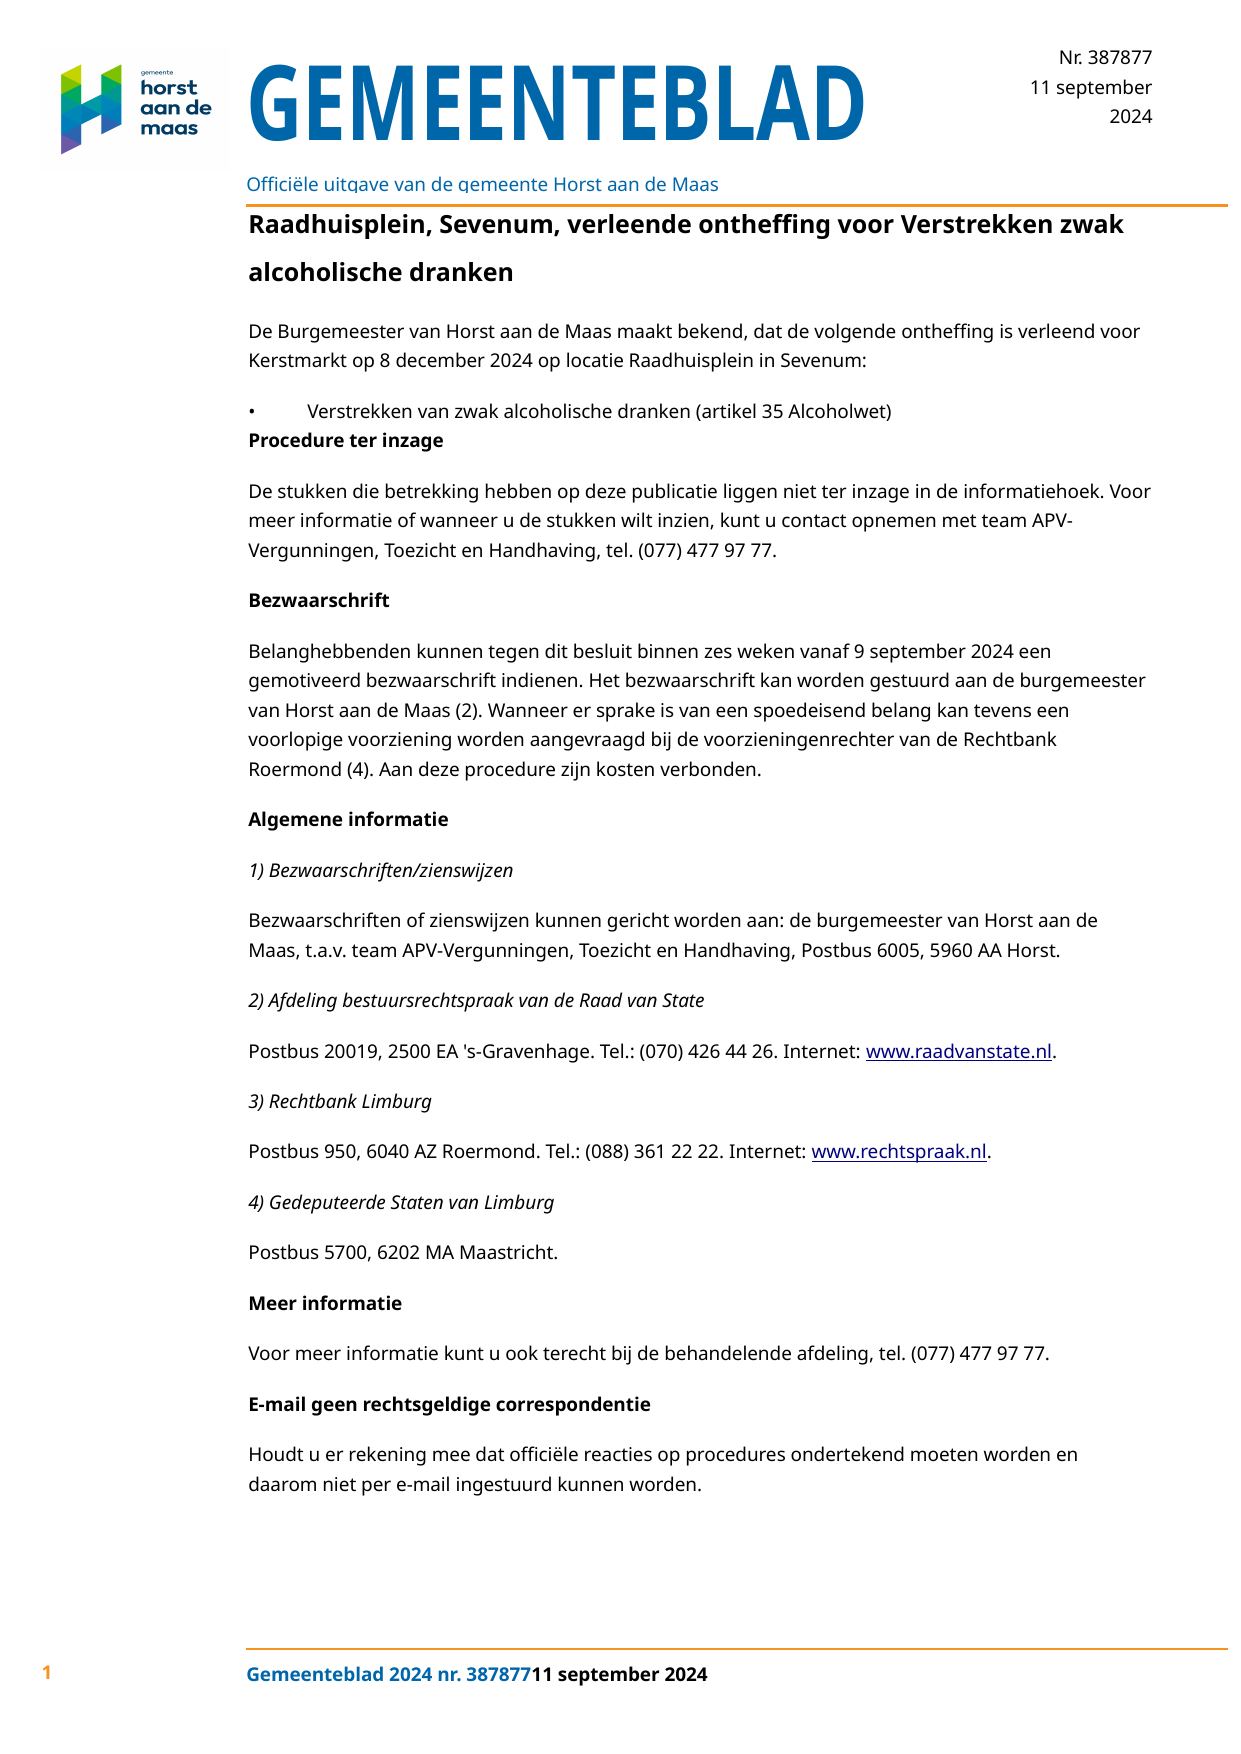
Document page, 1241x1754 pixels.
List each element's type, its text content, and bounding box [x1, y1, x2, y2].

text Postbus 950, 6040 AZ Roermond. Tel.: (088) 361 22 22. Internet: www.rechtspraak.nl. [248, 1139, 1152, 1164]
text De stukken die betrekking hebben op deze publicatie liggen niet ter inzage in de informatiehoek. Voor meer informatie of wanneer u de stukken wilt inzien, kunt u contact opnemen met team APV-Vergunningen, Toezicht en Handhaving, tel. (077) 477 97 77. [248, 478, 1152, 563]
text E-mail geen rechtsgeldige correspondentie [248, 1391, 1152, 1417]
text Houdt u er rekening mee dat officiële reacties op procedures ondertekend moeten worden en daarom niet per e-mail ingestuurd kunnen worden. [248, 1441, 1152, 1497]
text De Burgemeester van Horst aan de Maas maakt bekend, dat de volgende ontheffing is verleend voor Kerstmarkt op 8 december 2024 op locatie Raadhuisplein in Sevenum: [248, 318, 1152, 373]
text 1) Bezwaarschriften/zienswijzen [248, 857, 1152, 883]
text Algemene informatie [248, 807, 1152, 832]
text 2) Afdeling bestuursrechtspraak van de Raad van State [248, 987, 1152, 1013]
text Meer informatie [248, 1290, 1152, 1316]
list Verstrekken van zwak alcoholische dranken (artikel 35 Alcoholwet) [248, 398, 1152, 424]
picture [41, 47, 231, 172]
text Postbus 20019, 2500 EA 's-Gravenhage. Tel.: (070) 426 44 26. Internet: www.raadvanstate.nl. [248, 1038, 1152, 1064]
text Postbus 5700, 6202 MA Maastricht. [248, 1239, 1152, 1265]
text Raadhuisplein, Sevenum, verleende ontheffing voor Verstrekken zwak alcoholische dranken [248, 207, 1152, 288]
text 4) Gedeputeerde Staten van Limburg [248, 1189, 1152, 1215]
text 3) Rechtbank Limburg [248, 1088, 1152, 1114]
text Voor meer informatie kunt u ook terecht bij de behandelende afdeling, tel. (077) 477 97 77. [248, 1340, 1152, 1366]
text Belanghebbenden kunnen tegen dit besluit binnen zes weken vanaf 9 september 2024 een gemotiveerd bezwaarschrift indienen. Het bezwaarschrift kan worden gestuurd aan de burgemeester van Horst aan de Maas (2). Wanneer er sprake is van een spoedeisend belang kan tevens een voorlopige voorziening worden aangevraagd bij de voorzieningenrechter van de Rechtbank Roermond (4). Aan deze procedure zijn kosten verbonden. [248, 638, 1152, 782]
text Bezwaarschrift [248, 587, 1152, 613]
text Bezwaarschriften of zienswijzen kunnen gericht worden aan: de burgemeester van Horst aan de Maas, t.a.v. team APV-Vergunningen, Toezicht en Handhaving, Postbus 6005, 5960 AA Horst. [248, 907, 1152, 963]
text Procedure ter inzage [248, 427, 1152, 453]
